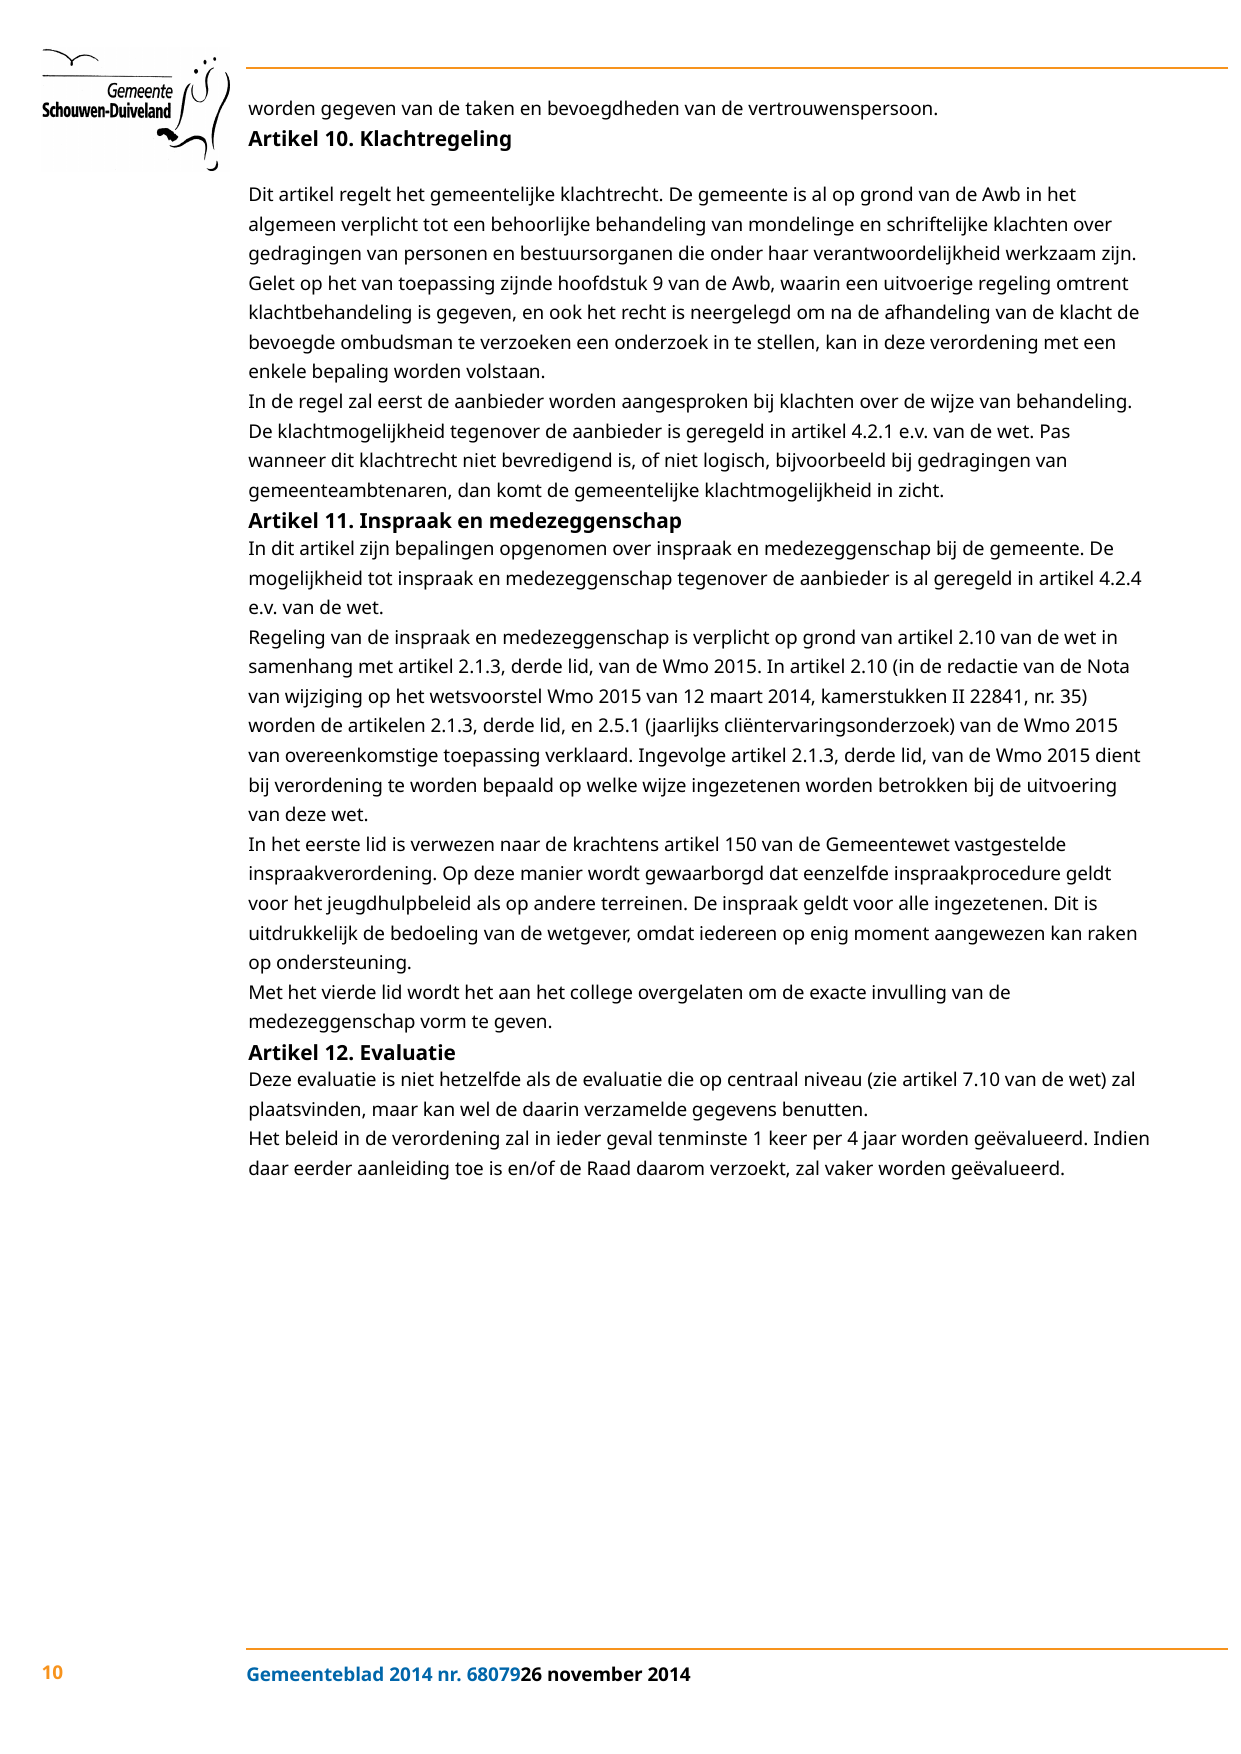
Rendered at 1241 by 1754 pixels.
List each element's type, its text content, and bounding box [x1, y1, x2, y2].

text Dit artikel regelt het gemeentelijke klachtrecht. De gemeente is al op grond van de Awb in het algemeen verplicht tot een behoorlijke behandeling van mondelinge en schriftelijke klachten over gedragingen van personen en bestuursorganen die onder haar verantwoordelijkheid werkzaam zijn. [248, 181, 1152, 266]
text Met het vierde lid wordt het aan het college overgelaten om de exacte invulling van de medezeggenschap vorm te geven. [248, 979, 1152, 1034]
text Artikel 12. Evaluatie [248, 1038, 1152, 1066]
text Het beleid in de verordening zal in ieder geval tenminste 1 keer per 4 jaar worden geëvalueerd. Indien daar eerder aanleiding toe is en/of de Raad daarom verzoekt, zal vaker worden geëvalueerd. [248, 1126, 1152, 1181]
text worden gegeven van de taken en bevoegdheden van de vertrouwenspersoon. [248, 95, 1152, 121]
text Artikel 11. Inspraak en medezeggenschap [248, 507, 1152, 535]
picture [41, 47, 231, 172]
text Gelet op het van toepassing zijnde hoofdstuk 9 van de Awb, waarin een uitvoerige regeling omtrent klachtbehandeling is gegeven, en ook het recht is neergelegd om na de afhandeling van de klacht de bevoegde ombudsman te verzoeken een onderzoek in te stellen, kan in deze verordening met een enkele bepaling worden volstaan. [248, 270, 1152, 384]
text Artikel 10. Klachtregeling [248, 124, 1152, 153]
text In de regel zal eerst de aanbieder worden aangesproken bij klachten over de wijze van behandeling. De klachtmogelijkheid tegenover de aanbieder is geregeld in artikel 4.2.1 e.v. van de wet. Pas wanneer dit klachtrecht niet bevredigend is, of niet logisch, bijvoorbeeld bij gedragingen van gemeenteambtenaren, dan komt de gemeentelijke klachtmogelijkheid in zicht. [248, 388, 1152, 503]
text In dit artikel zijn bepalingen opgenomen over inspraak en medezeggenschap bij de gemeente. De mogelijkheid tot inspraak en medezeggenschap tegenover de aanbieder is al geregeld in artikel 4.2.4 e.v. van de wet. [248, 535, 1152, 620]
text Deze evaluatie is niet hetzelfde als de evaluatie die op centraal niveau (zie artikel 7.10 van de wet) zal plaatsvinden, maar kan wel de daarin verzamelde gegevens benutten. [248, 1066, 1152, 1122]
text Regeling van de inspraak en medezeggenschap is verplicht op grond van artikel 2.10 van de wet in samenhang met artikel 2.1.3, derde lid, van de Wmo 2015. In artikel 2.10 (in de redactie van de Nota van wijziging op het wetsvoorstel Wmo 2015 van 12 maart 2014, kamerstukken II 22841, nr. 35) worden de artikelen 2.1.3, derde lid, en 2.5.1 (jaarlijks cliëntervaringsonderzoek) van de Wmo 2015 van overeenkomstige toepassing verklaard. Ingevolge artikel 2.1.3, derde lid, van de Wmo 2015 dient bij verordening te worden bepaald op welke wijze ingezetenen worden betrokken bij de uitvoering van deze wet. [248, 624, 1152, 827]
text In het eerste lid is verwezen naar de krachtens artikel 150 van de Gemeentewet vastgestelde inspraakverordening. Op deze manier wordt gewaarborgd dat eenzelfde inspraakprocedure geldt voor het jeugdhulpbeleid als op andere terreinen. De inspraak geldt voor alle ingezetenen. Dit is uitdrukkelijk de bedoeling van de wetgever, omdat iedereen op enig moment aangewezen kan raken op ondersteuning. [248, 831, 1152, 975]
